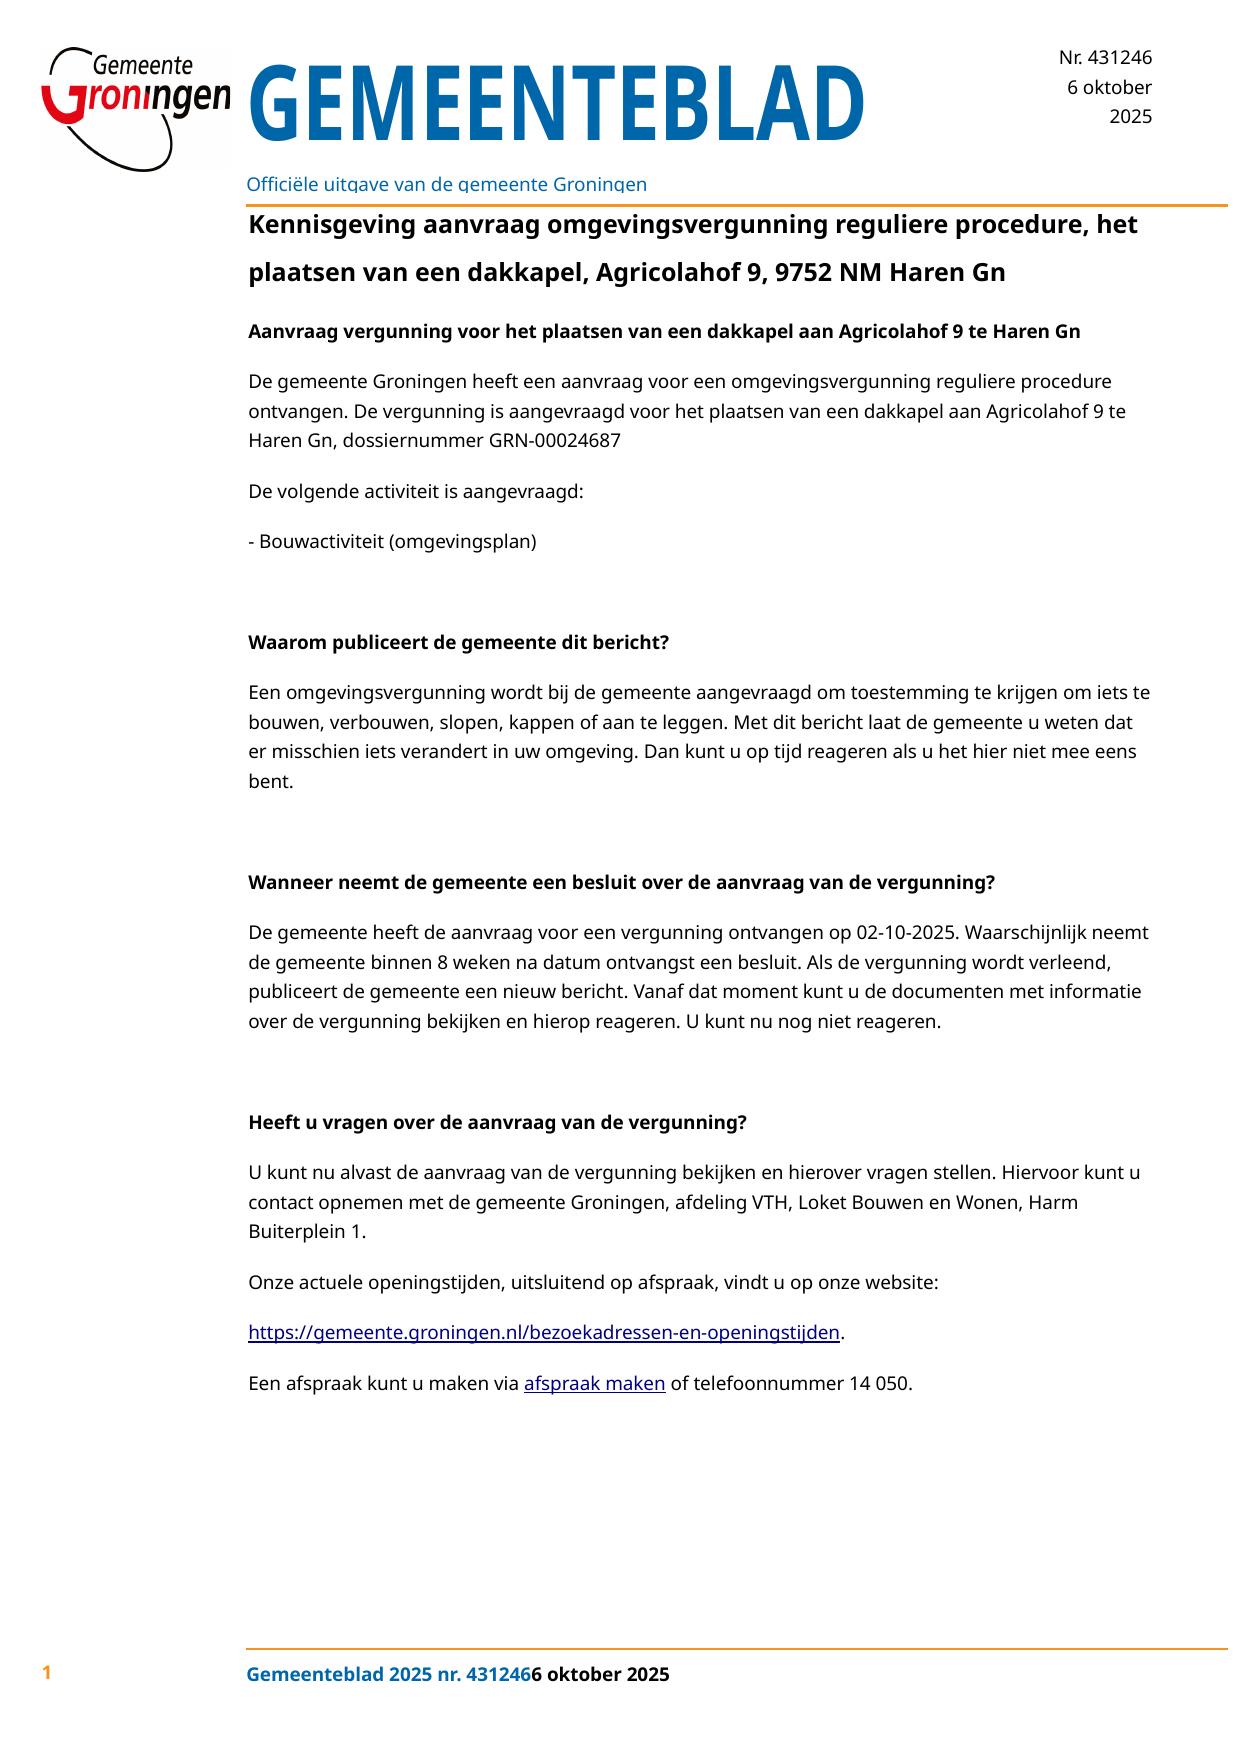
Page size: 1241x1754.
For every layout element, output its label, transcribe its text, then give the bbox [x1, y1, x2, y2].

text - Bouwactiviteit (omgevingsplan) [248, 528, 1152, 554]
text De gemeente heeft de aanvraag voor een vergunning ontvangen op 02-10-2025. Waarschijnlijk neemt de gemeente binnen 8 weken na datum ontvangst een besluit. Als de vergunning wordt verleend, publiceert de gemeente een nieuw bericht. Vanaf dat moment kunt u de documenten met informatie over de vergunning bekijken en hierop reageren. U kunt nu nog niet reageren. [248, 919, 1152, 1034]
text U kunt nu alvast de aanvraag van de vergunning bekijken en hierover vragen stellen. Hiervoor kunt u contact opnemen met de gemeente Groningen, afdeling VTH, Loket Bouwen en Wonen, Harm Buiterplein 1. [248, 1159, 1152, 1244]
text De volgende activiteit is aangevraagd: [248, 478, 1152, 504]
text Kennisgeving aanvraag omgevingsvergunning reguliere procedure, het plaatsen van een dakkapel, Agricolahof 9, 9752 NM Haren Gn [248, 207, 1152, 288]
text Aanvraag vergunning voor het plaatsen van een dakkapel aan Agricolahof 9 te Haren Gn [248, 318, 1152, 344]
text Een afspraak kunt u maken via afspraak maken of telefoonnummer 14 050. [248, 1370, 1152, 1396]
text Heeft u vragen over de aanvraag van de vergunning? [248, 1109, 1152, 1135]
text De gemeente Groningen heeft een aanvraag voor een omgevingsvergunning reguliere procedure ontvangen. De vergunning is aangevraagd voor het plaatsen van een dakkapel aan Agricolahof 9 te Haren Gn, dossiernummer GRN-00024687 [248, 368, 1152, 453]
picture [41, 47, 231, 172]
text Wanneer neemt de gemeente een besluit over de aanvraag van de vergunning? [248, 869, 1152, 895]
text https://gemeente.groningen.nl/bezoekadressen-en-openingstijden. [248, 1319, 1152, 1345]
text Een omgevingsvergunning wordt bij de gemeente aangevraagd om toestemming te krijgen om iets te bouwen, verbouwen, slopen, kappen of aan te leggen. Met dit bericht laat de gemeente u weten dat er misschien iets verandert in uw omgeving. Dan kunt u op tijd reageren als u het hier niet mee eens bent. [248, 679, 1152, 794]
text Waarom publiceert de gemeente dit bericht? [248, 629, 1152, 655]
text Onze actuele openingstijden, uitsluitend op afspraak, vindt u op onze website: [248, 1269, 1152, 1295]
